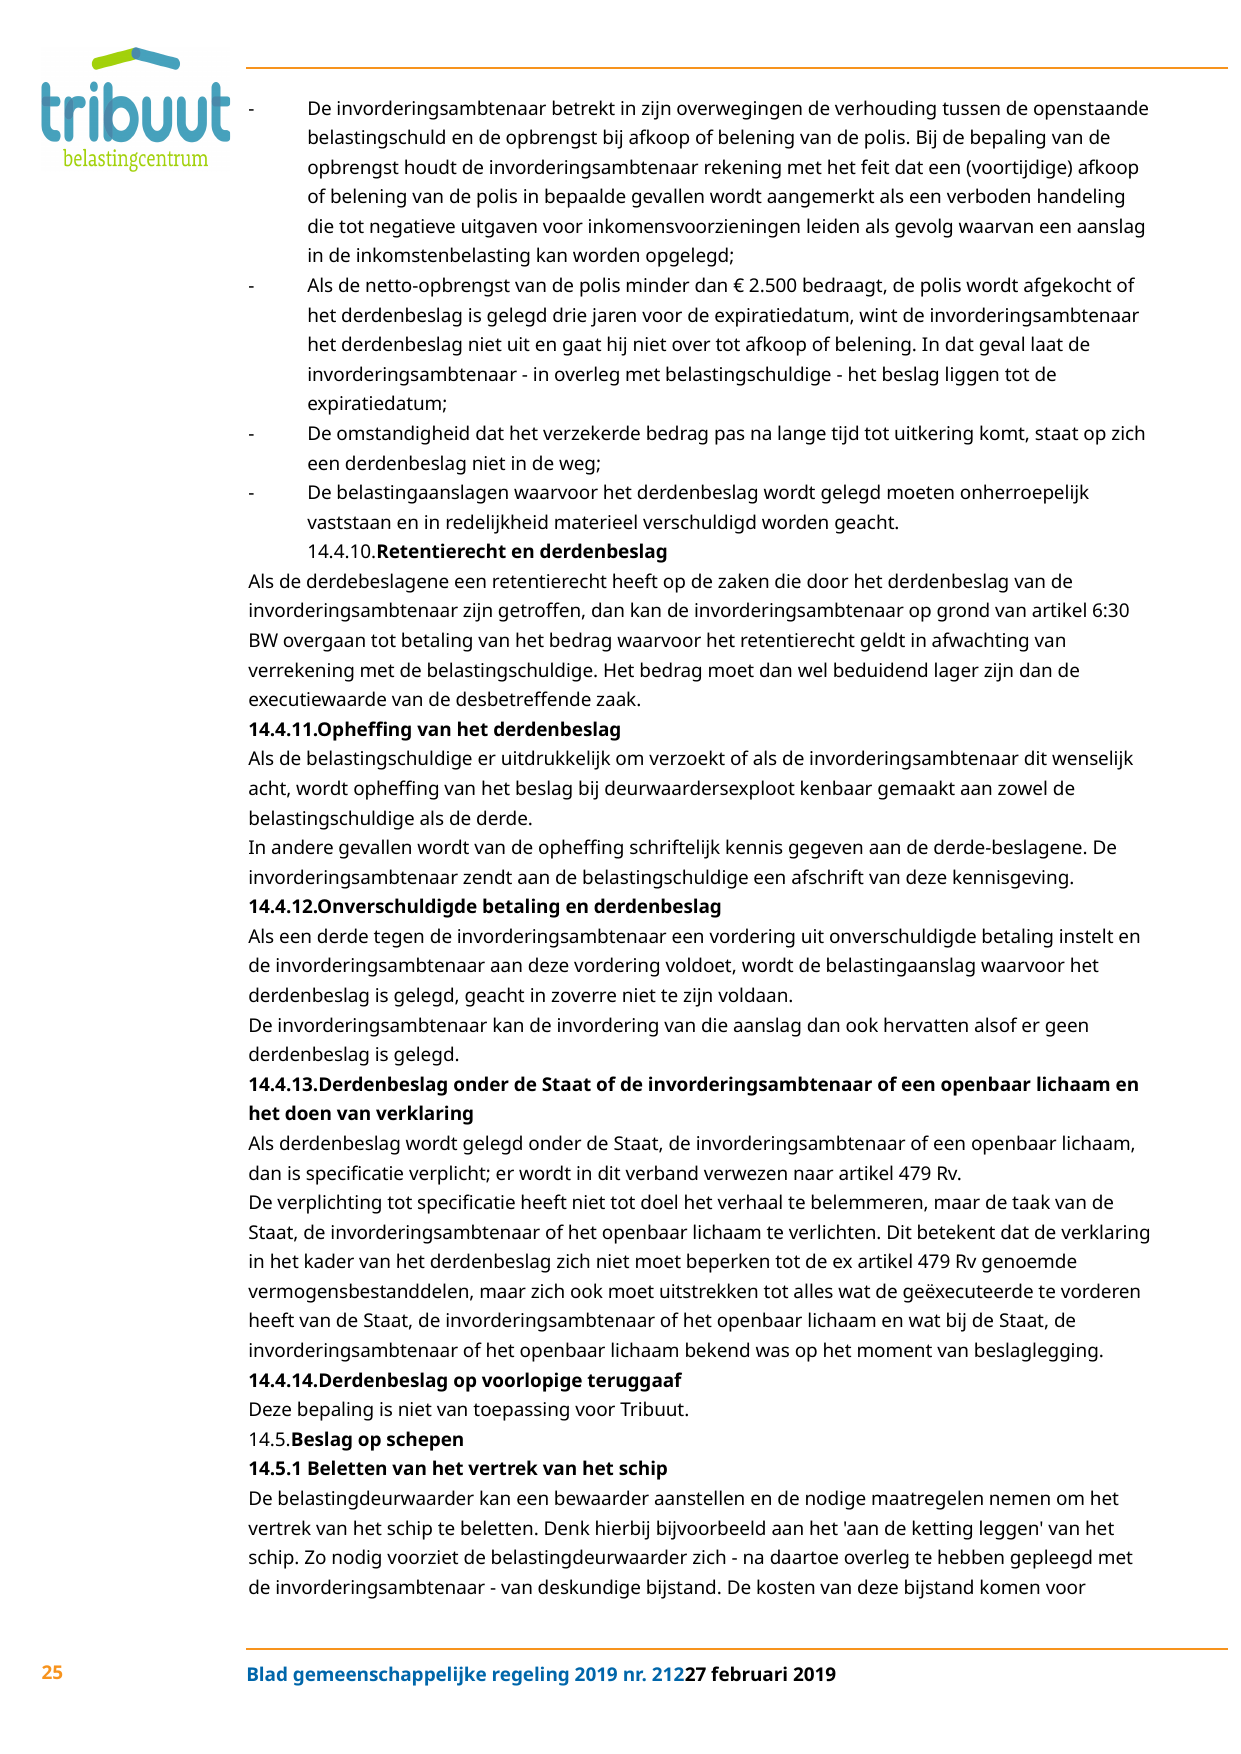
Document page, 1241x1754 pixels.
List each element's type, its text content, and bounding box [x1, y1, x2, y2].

text Deze bepaling is niet van toepassing voor Tribuut. [248, 1396, 1152, 1422]
list De belastingaanslagen waarvoor het derdenbeslag wordt gelegd moeten onherroepelijk vaststaan en in redelijkheid materieel verschuldigd worden geacht. [248, 479, 1152, 535]
text De belastingdeurwaarder kan een bewaarder aanstellen en de nodige maatregelen nemen om het vertrek van het schip te beletten. Denk hierbij bijvoorbeeld aan het 'aan de ketting leggen' van het schip. Zo nodig voorziet de belastingdeurwaarder zich - na daartoe overleg te hebben gepleegd met de invorderingsambtenaar - van deskundige bijstand. De kosten van deze bijstand komen voor [248, 1485, 1152, 1600]
text 14.5.Beslag op schepen [248, 1426, 1152, 1452]
list De invorderingsambtenaar betrekt in zijn overwegingen de verhouding tussen de openstaande belastingschuld en de opbrengst bij afkoop of belening van de polis. Bij de bepaling van de opbrengst houdt de invorderingsambtenaar rekening met het feit dat een (voortijdige) afkoop of belening van de polis in bepaalde gevallen wordt aangemerkt als een verboden handeling die tot negatieve uitgaven voor inkomensvoorzieningen leiden als gevolg waarvan een aanslag in de inkomstenbelasting kan worden opgelegd; [248, 95, 1152, 268]
text Als een derde tegen de invorderingsambtenaar een vordering uit onverschuldigde betaling instelt en de invorderingsambtenaar aan deze vordering voldoet, wordt de belastingaanslag waarvoor het derdenbeslag is gelegd, geacht in zoverre niet te zijn voldaan. [248, 923, 1152, 1008]
list Als de netto-opbrengst van de polis minder dan € 2.500 bedraagt, de polis wordt afgekocht of het derdenbeslag is gelegd drie jaren voor de expiratiedatum, wint de invorderingsambtenaar het derdenbeslag niet uit en gaat hij niet over tot afkoop of belening. In dat geval laat de invorderingsambtenaar - in overleg met belastingschuldige - het beslag liggen tot de expiratiedatum; [248, 272, 1152, 416]
text Als de derdebeslagene een retentierecht heeft op de zaken die door het derdenbeslag van de invorderingsambtenaar zijn getroffen, dan kan de invorderingsambtenaar op grond van artikel 6:30 BW overgaan tot betaling van het bedrag waarvoor het retentierecht geldt in afwachting van verrekening met de belastingschuldige. Het bedrag moet dan wel beduidend lager zijn dan de executiewaarde van de desbetreffende zaak. [248, 568, 1152, 712]
text De verplichting tot specificatie heeft niet tot doel het verhaal te belemmeren, maar de taak van de Staat, de invorderingsambtenaar of het openbaar lichaam te verlichten. Dit betekent dat de verklaring in het kader van het derdenbeslag zich niet moet beperken tot de ex artikel 479 Rv genoemde vermogensbestanddelen, maar zich ook moet uitstrekken tot alles wat de geëxecuteerde te vorderen heeft van de Staat, de invorderingsambtenaar of het openbaar lichaam en wat bij de Staat, de invorderingsambtenaar of het openbaar lichaam bekend was op het moment van beslaglegging. [248, 1189, 1152, 1363]
text Als derdenbeslag wordt gelegd onder de Staat, de invorderingsambtenaar of een openbaar lichaam, dan is specificatie verplicht; er wordt in dit verband verwezen naar artikel 479 Rv. [248, 1130, 1152, 1186]
text 14.5.1 Beletten van het vertrek van het schip [248, 1456, 1152, 1481]
picture [41, 47, 231, 172]
list De omstandigheid dat het verzekerde bedrag pas na lange tijd tot uitkering komt, staat op zich een derdenbeslag niet in de weg; [248, 420, 1152, 476]
text 14.4.11.Opheffing van het derdenbeslag [248, 716, 1152, 742]
text De invorderingsambtenaar kan de invordering van die aanslag dan ook hervatten alsof er geen derdenbeslag is gelegd. [248, 1012, 1152, 1067]
text In andere gevallen wordt van de opheffing schriftelijk kennis gegeven aan de derde-beslagene. De invorderingsambtenaar zendt aan de belastingschuldige een afschrift van deze kennisgeving. [248, 834, 1152, 890]
text Als de belastingschuldige er uitdrukkelijk om verzoekt of als de invorderingsambtenaar dit wenselijk acht, wordt opheffing van het beslag bij deurwaardersexploot kenbaar gemaakt aan zowel de belastingschuldige als de derde. [248, 746, 1152, 831]
list 14.4.10.Retentierecht en derdenbeslag [248, 538, 1152, 564]
text 14.4.13.Derdenbeslag onder de Staat of de invorderingsambtenaar of een openbaar lichaam en het doen van verklaring [248, 1071, 1152, 1126]
text 14.4.12.Onverschuldigde betaling en derdenbeslag [248, 893, 1152, 919]
text 14.4.14.Derdenbeslag op voorlopige teruggaaf [248, 1367, 1152, 1393]
